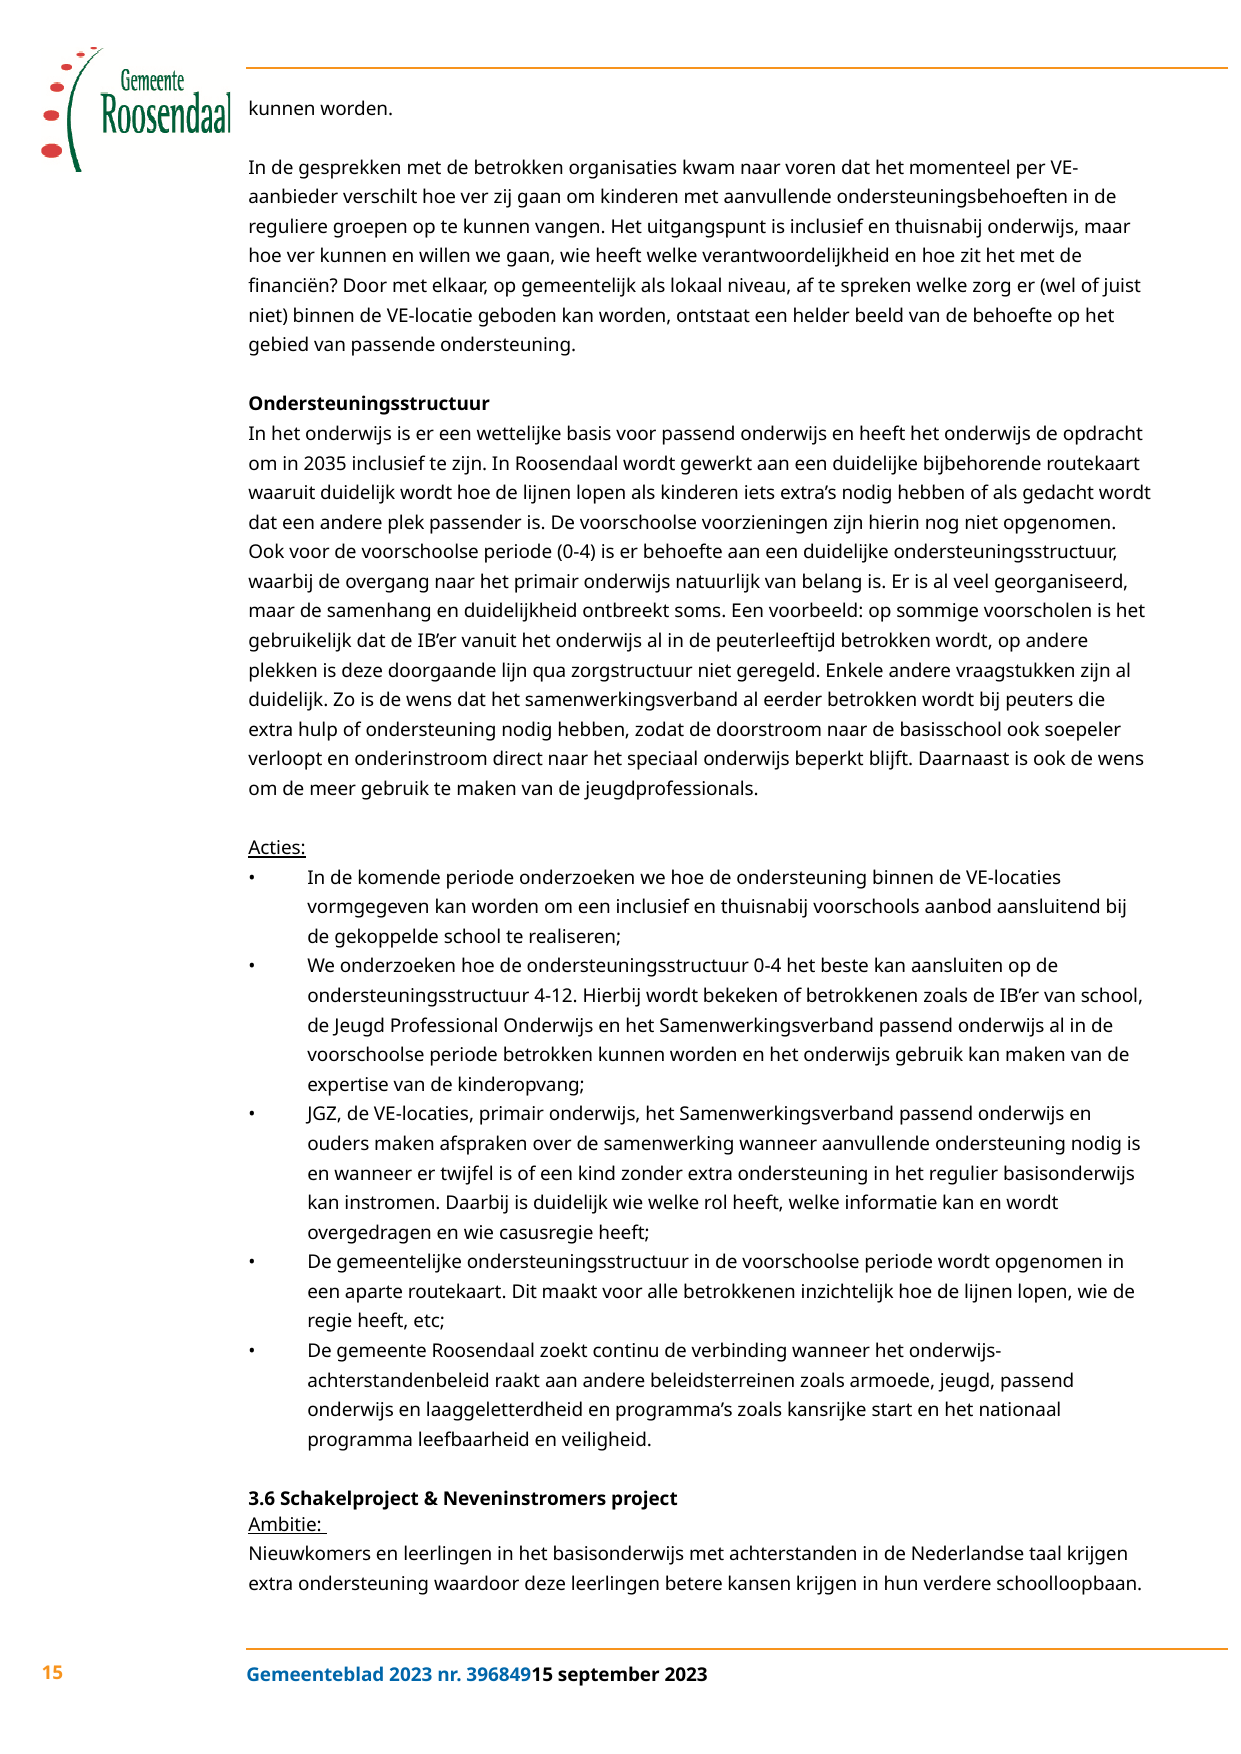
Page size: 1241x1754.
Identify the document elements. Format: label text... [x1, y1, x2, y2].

list We onderzoeken hoe de ondersteuningsstructuur 0-4 het beste kan aansluiten op de ondersteuningsstructuur 4-12. Hierbij wordt bekeken of betrokkenen zoals de IB’er van school, de Jeugd Professional Onderwijs en het Samenwerkingsverband passend onderwijs al in de voorschoolse periode betrokken kunnen worden en het onderwijs gebruik kan maken van de expertise van de kinderopvang; [248, 953, 1152, 1097]
text 3.6 Schakelproject & Neveninstromers project [248, 1485, 1152, 1511]
text In de gesprekken met de betrokken organisaties kwam naar voren dat het momenteel per VE-aanbieder verschilt hoe ver zij gaan om kinderen met aanvullende ondersteuningsbehoeften in de reguliere groepen op te kunnen vangen. Het uitgangspunt is inclusief en thuisnabij onderwijs, maar hoe ver kunnen en willen we gaan, wie heeft welke verantwoordelijkheid en hoe zit het met de financiën? Door met elkaar, op gemeentelijk als lokaal niveau, af te spreken welke zorg er (wel of juist niet) binnen de VE-locatie geboden kan worden, ontstaat een helder beeld van de behoefte op het gebied van passende ondersteuning. [248, 154, 1152, 357]
text Ondersteuningsstructuur [248, 391, 1152, 416]
list De gemeentelijke ondersteuningsstructuur in de voorschoolse periode wordt opgenomen in een aparte routekaart. Dit maakt voor alle betrokkenen inzichtelijk hoe de lijnen lopen, wie de regie heeft, etc; [248, 1248, 1152, 1333]
list De gemeente Roosendaal zoekt continu de verbinding wanneer het onderwijs-achterstandenbeleid raakt aan andere beleidsterreinen zoals armoede, jeugd, passend onderwijs en laaggeletterdheid en programma’s zoals kansrijke start en het nationaal programma leefbaarheid en veiligheid. [248, 1337, 1152, 1452]
text Ambitie: [248, 1511, 1152, 1537]
text kunnen worden. [248, 95, 1152, 121]
text Nieuwkomers en leerlingen in het basisonderwijs met achterstanden in de Nederlandse taal krijgen extra ondersteuning waardoor deze leerlingen betere kansen krijgen in hun verdere schoolloopbaan. [248, 1541, 1152, 1596]
picture [41, 47, 231, 172]
text Acties: [248, 834, 1152, 860]
text In het onderwijs is er een wettelijke basis voor passend onderwijs en heeft het onderwijs de opdracht om in 2035 inclusief te zijn. In Roosendaal wordt gewerkt aan een duidelijke bijbehorende routekaart waaruit duidelijk wordt hoe de lijnen lopen als kinderen iets extra’s nodig hebben of als gedacht wordt dat een andere plek passender is. De voorschoolse voorzieningen zijn hierin nog niet opgenomen. Ook voor de voorschoolse periode (0-4) is er behoefte aan een duidelijke ondersteuningsstructuur, waarbij de overgang naar het primair onderwijs natuurlijk van belang is. Er is al veel georganiseerd, maar de samenhang en duidelijkheid ontbreekt soms. Een voorbeeld: op sommige voorscholen is het gebruikelijk dat de IB’er vanuit het onderwijs al in de peuterleeftijd betrokken wordt, op andere plekken is deze doorgaande lijn qua zorgstructuur niet geregeld. Enkele andere vraagstukken zijn al duidelijk. Zo is de wens dat het samenwerkingsverband al eerder betrokken wordt bij peuters die extra hulp of ondersteuning nodig hebben, zodat de doorstroom naar de basisschool ook soepeler verloopt en onderinstroom direct naar het speciaal onderwijs beperkt blijft. Daarnaast is ook de wens om de meer gebruik te maken van de jeugdprofessionals. [248, 420, 1152, 801]
list JGZ, de VE-locaties, primair onderwijs, het Samenwerkingsverband passend onderwijs en ouders maken afspraken over de samenwerking wanneer aanvullende ondersteuning nodig is en wanneer er twijfel is of een kind zonder extra ondersteuning in het regulier basisonderwijs kan instromen. Daarbij is duidelijk wie welke rol heeft, welke informatie kan en wordt overgedragen en wie casusregie heeft; [248, 1101, 1152, 1245]
list In de komende periode onderzoeken we hoe de ondersteuning binnen de VE-locaties vormgegeven kan worden om een inclusief en thuisnabij voorschools aanbod aansluitend bij de gekoppelde school te realiseren; [248, 864, 1152, 949]
